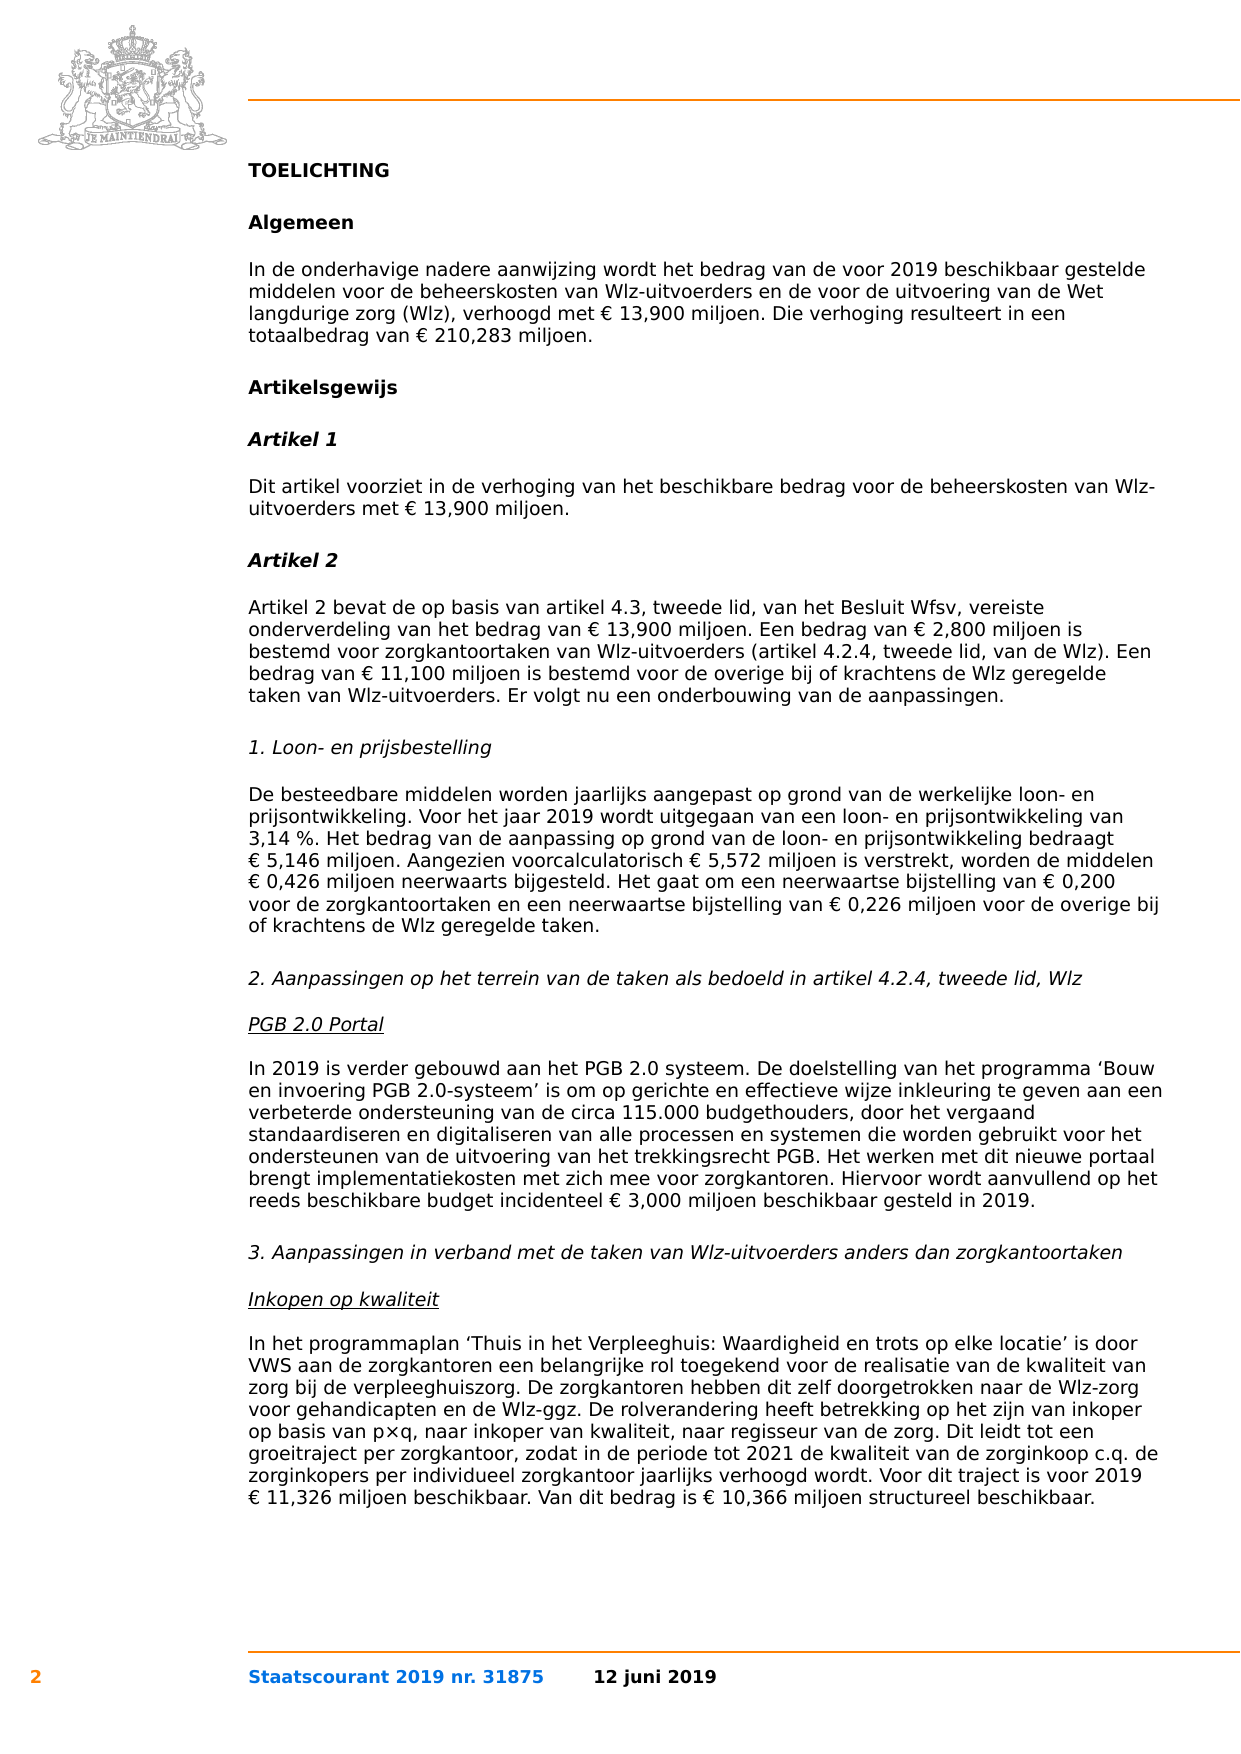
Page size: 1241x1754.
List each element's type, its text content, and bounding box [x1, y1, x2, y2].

subtitle Artikel 1 [248, 429, 1163, 451]
text In het programmaplan ‘Thuis in het Verpleeghuis: Waardigheid en trots op elke locatie’ is door VWS aan de zorgkantoren een belangrijke rol toegekend voor de realisatie van de kwaliteit van zorg bij de verpleeghuiszorg. De zorgkantoren hebben dit zelf doorgetrokken naar de Wlz-zorg voor gehandicapten en de Wlz-ggz. De rolverandering heeft betrekking op het zijn van inkoper op basis van p×q, naar inkoper van kwaliteit, naar regisseur van de zorg. Dit leidt tot een groeitraject per zorgkantoor, zodat in de periode tot 2021 de kwaliteit van de zorginkoop c.q. de zorginkopers per individueel zorgkantoor jaarlijks verhoogd wordt. Voor dit traject is voor 2019 € 11,326 miljoen beschikbaar. Van dit bedrag is € 10,366 miljoen structureel beschikbaar. [248, 1333, 1163, 1509]
text In de onderhavige nadere aanwijzing wordt het bedrag van de voor 2019 beschikbaar gestelde middelen voor de beheerskosten van Wlz-uitvoerders en de voor de uitvoering van de Wet langdurige zorg (Wlz), verhoogd met € 13,900 miljoen. Die verhoging resulteert in een totaalbedrag van € 210,283 miljoen. [248, 259, 1163, 347]
text Artikel 2 bevat de op basis van artikel 4.3, tweede lid, van het Besluit Wfsv, vereiste onderverdeling van het bedrag van € 13,900 miljoen. Een bedrag van € 2,800 miljoen is bestemd voor zorgkantoortaken van Wlz-uitvoerders (artikel 4.2.4, tweede lid, van de Wlz). Een bedrag van € 11,100 miljoen is bestemd voor de overige bij of krachtens de Wlz geregelde taken van Wlz-uitvoerders. Er volgt nu een onderbouwing van de aanpassingen. [248, 597, 1163, 707]
text De besteedbare middelen worden jaarlijks aangepast op grond van de werkelijke loon- en prijsontwikkeling. Voor het jaar 2019 wordt uitgegaan van een loon- en prijsontwikkeling van 3,14 %. Het bedrag van de aanpassing op grond van de loon- en prijsontwikkeling bedraagt € 5,146 miljoen. Aangezien voorcalculatorisch € 5,572 miljoen is verstrekt, worden de middelen € 0,426 miljoen neerwaarts bijgesteld. Het gaat om een neerwaartse bijstelling van € 0,200 voor de zorgkantoortaken en een neerwaartse bijstelling van € 0,226 miljoen voor de overige bij of krachtens de Wlz geregelde taken. [248, 783, 1163, 937]
text Dit artikel voorziet in de verhoging van het beschikbare bedrag voor de beheerskosten van Wlz-uitvoerders met € 13,900 miljoen. [248, 476, 1163, 520]
subtitle TOELICHTING [248, 160, 1163, 182]
subtitle Algemeen [248, 212, 1163, 234]
subtitle Inkopen op kwaliteit [248, 1289, 1163, 1311]
subtitle Artikelsgewijs [248, 377, 1163, 399]
picture [38, 25, 227, 150]
subtitle 2. Aanpassingen op het terrein van de taken als bedoeld in artikel 4.2.4, tweede lid, Wlz [248, 967, 1163, 989]
subtitle PGB 2.0 Portal [248, 1014, 1163, 1036]
subtitle Artikel 2 [248, 550, 1163, 572]
text In 2019 is verder gebouwd aan het PGB 2.0 systeem. De doelstelling van het programma ‘Bouw en invoering PGB 2.0-systeem’ is om op gerichte en effectieve wijze inkleuring te geven aan een verbeterde ondersteuning van de circa 115.000 budgethouders, door het vergaand standaardiseren en digitaliseren van alle processen en systemen die worden gebruikt voor het ondersteunen van de uitvoering van het trekkingsrecht PGB. Het werken met dit nieuwe portaal brengt implementatiekosten met zich mee voor zorgkantoren. Hiervoor wordt aanvullend op het reeds beschikbare budget incidenteel € 3,000 miljoen beschikbaar gesteld in 2019. [248, 1058, 1163, 1212]
subtitle 1. Loon- en prijsbestelling [248, 737, 1163, 758]
subtitle 3. Aanpassingen in verband met de taken van Wlz-uitvoerders anders dan zorgkantoortaken [248, 1242, 1163, 1264]
